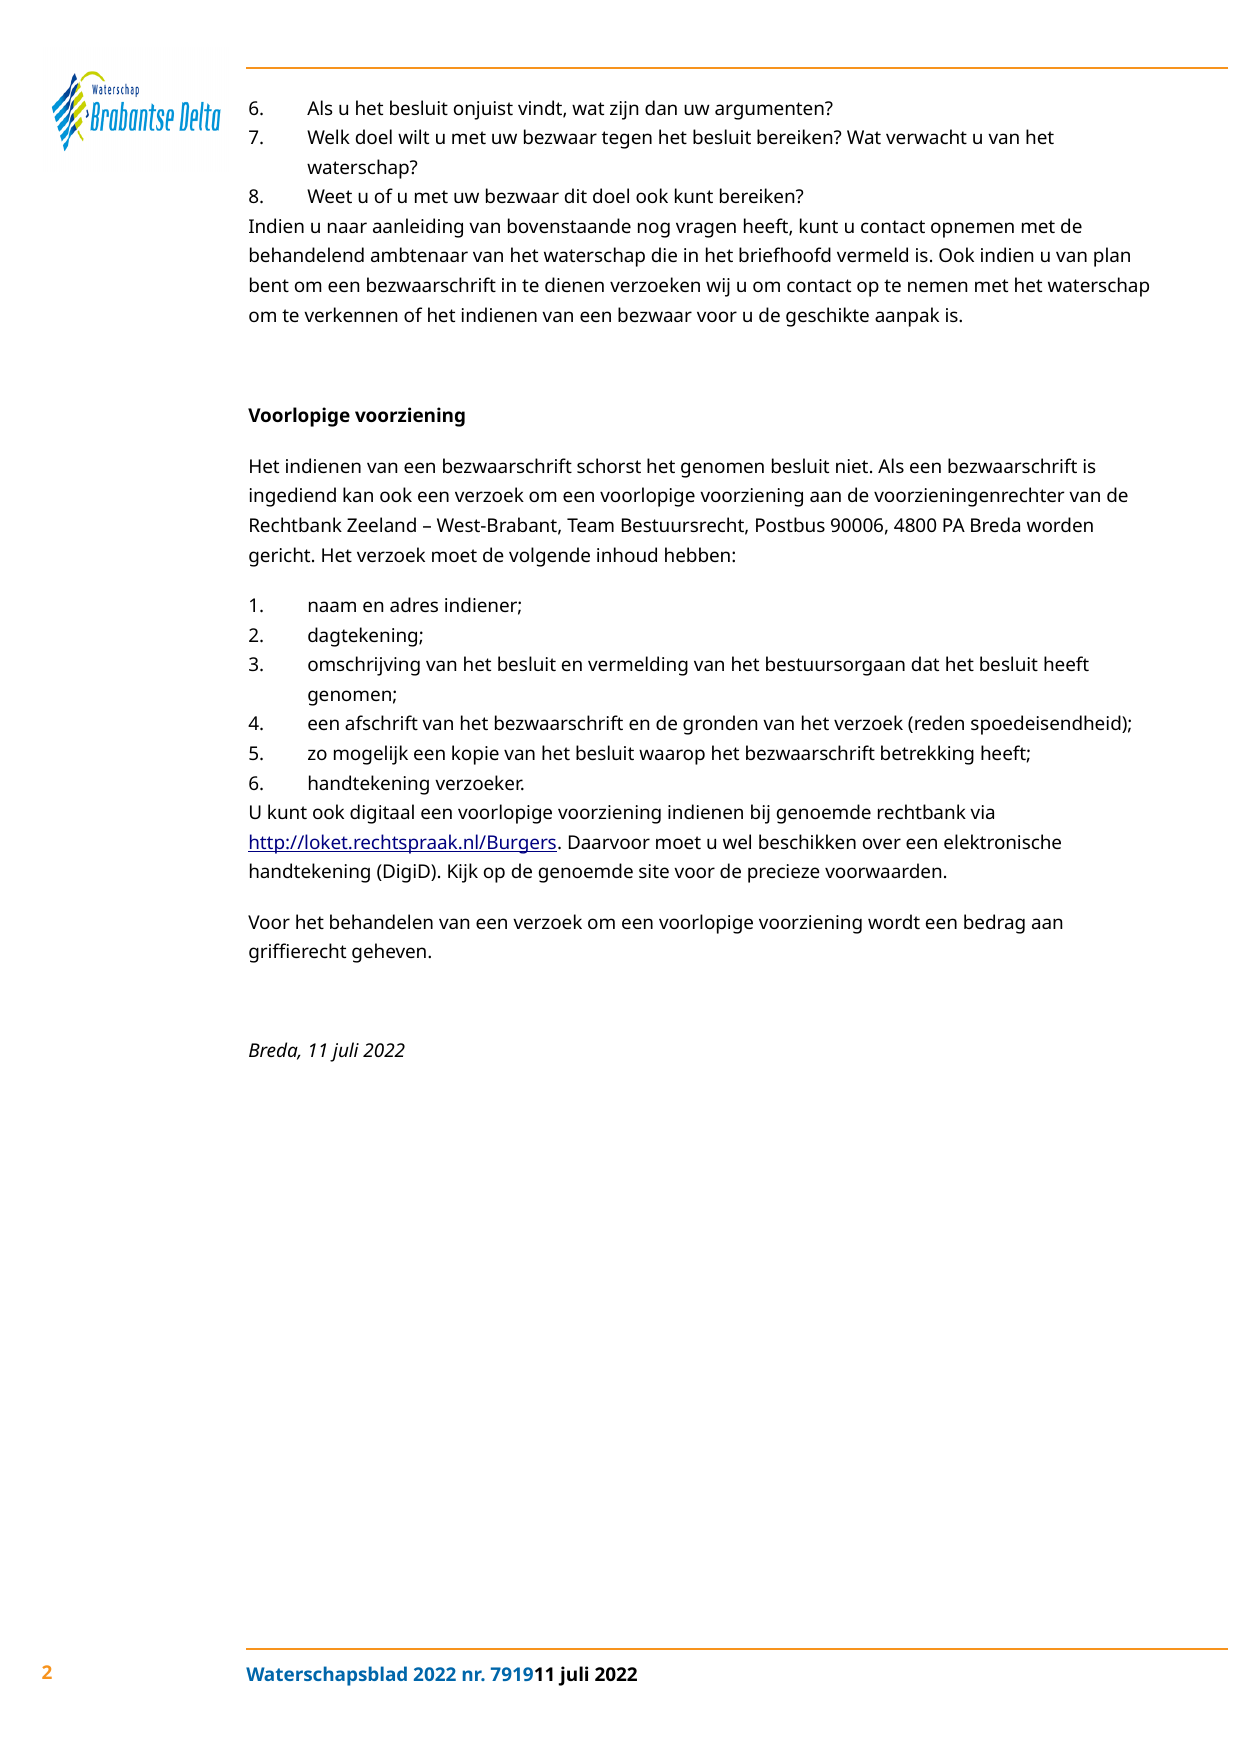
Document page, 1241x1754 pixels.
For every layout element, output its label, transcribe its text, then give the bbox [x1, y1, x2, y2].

text Voor het behandelen van een verzoek om een voorlopige voorziening wordt een bedrag aan griffierecht geheven. [248, 909, 1152, 964]
text Het indienen van een bezwaarschrift schorst het genomen besluit niet. Als een bezwaarschrift is ingediend kan ook een verzoek om een voorlopige voorziening aan de voorzieningenrechter van de Rechtbank Zeeland – West-Brabant, Team Bestuursrecht, Postbus 90006, 4800 PA Breda worden gericht. Het verzoek moet de volgende inhoud hebben: [248, 453, 1152, 568]
text Voorlopige voorziening [248, 403, 1152, 428]
list Weet u of u met uw bezwaar dit doel ook kunt bereiken? [248, 183, 1152, 209]
text Breda, 11 juli 2022 [248, 1037, 1152, 1062]
list dagtekening; [248, 622, 1152, 648]
list een afschrift van het bezwaarschrift en de gronden van het verzoek (reden spoedeisendheid); [248, 711, 1152, 736]
list omschrijving van het besluit en vermelding van het bestuursorgaan dat het besluit heeft genomen; [248, 651, 1152, 707]
list handtekening verzoeker. [248, 770, 1152, 796]
list Als u het besluit onjuist vindt, wat zijn dan uw argumenten? [248, 95, 1152, 121]
text U kunt ook digitaal een voorlopige voorziening indienen bij genoemde rechtbank via http://loket.rechtspraak.nl/Burgers. Daarvoor moet u wel beschikken over een elektronische handtekening (DigiD). Kijk op de genoemde site voor de precieze voorwaarden. [248, 799, 1152, 884]
list naam en adres indiener; [248, 592, 1152, 618]
list Welk doel wilt u met uw bezwaar tegen het besluit bereiken? Wat verwacht u van het waterschap? [248, 124, 1152, 180]
list zo mogelijk een kopie van het besluit waarop het bezwaarschrift betrekking heeft; [248, 740, 1152, 766]
text Indien u naar aanleiding van bovenstaande nog vragen heeft, kunt u contact opnemen met de behandelend ambtenaar van het waterschap die in het briefhoofd vermeld is. Ook indien u van plan bent om een bezwaarschrift in te dienen verzoeken wij u om contact op te nemen met het waterschap om te verkennen of het indienen van een bezwaar voor u de geschikte aanpak is. [248, 213, 1152, 328]
picture [41, 47, 231, 172]
